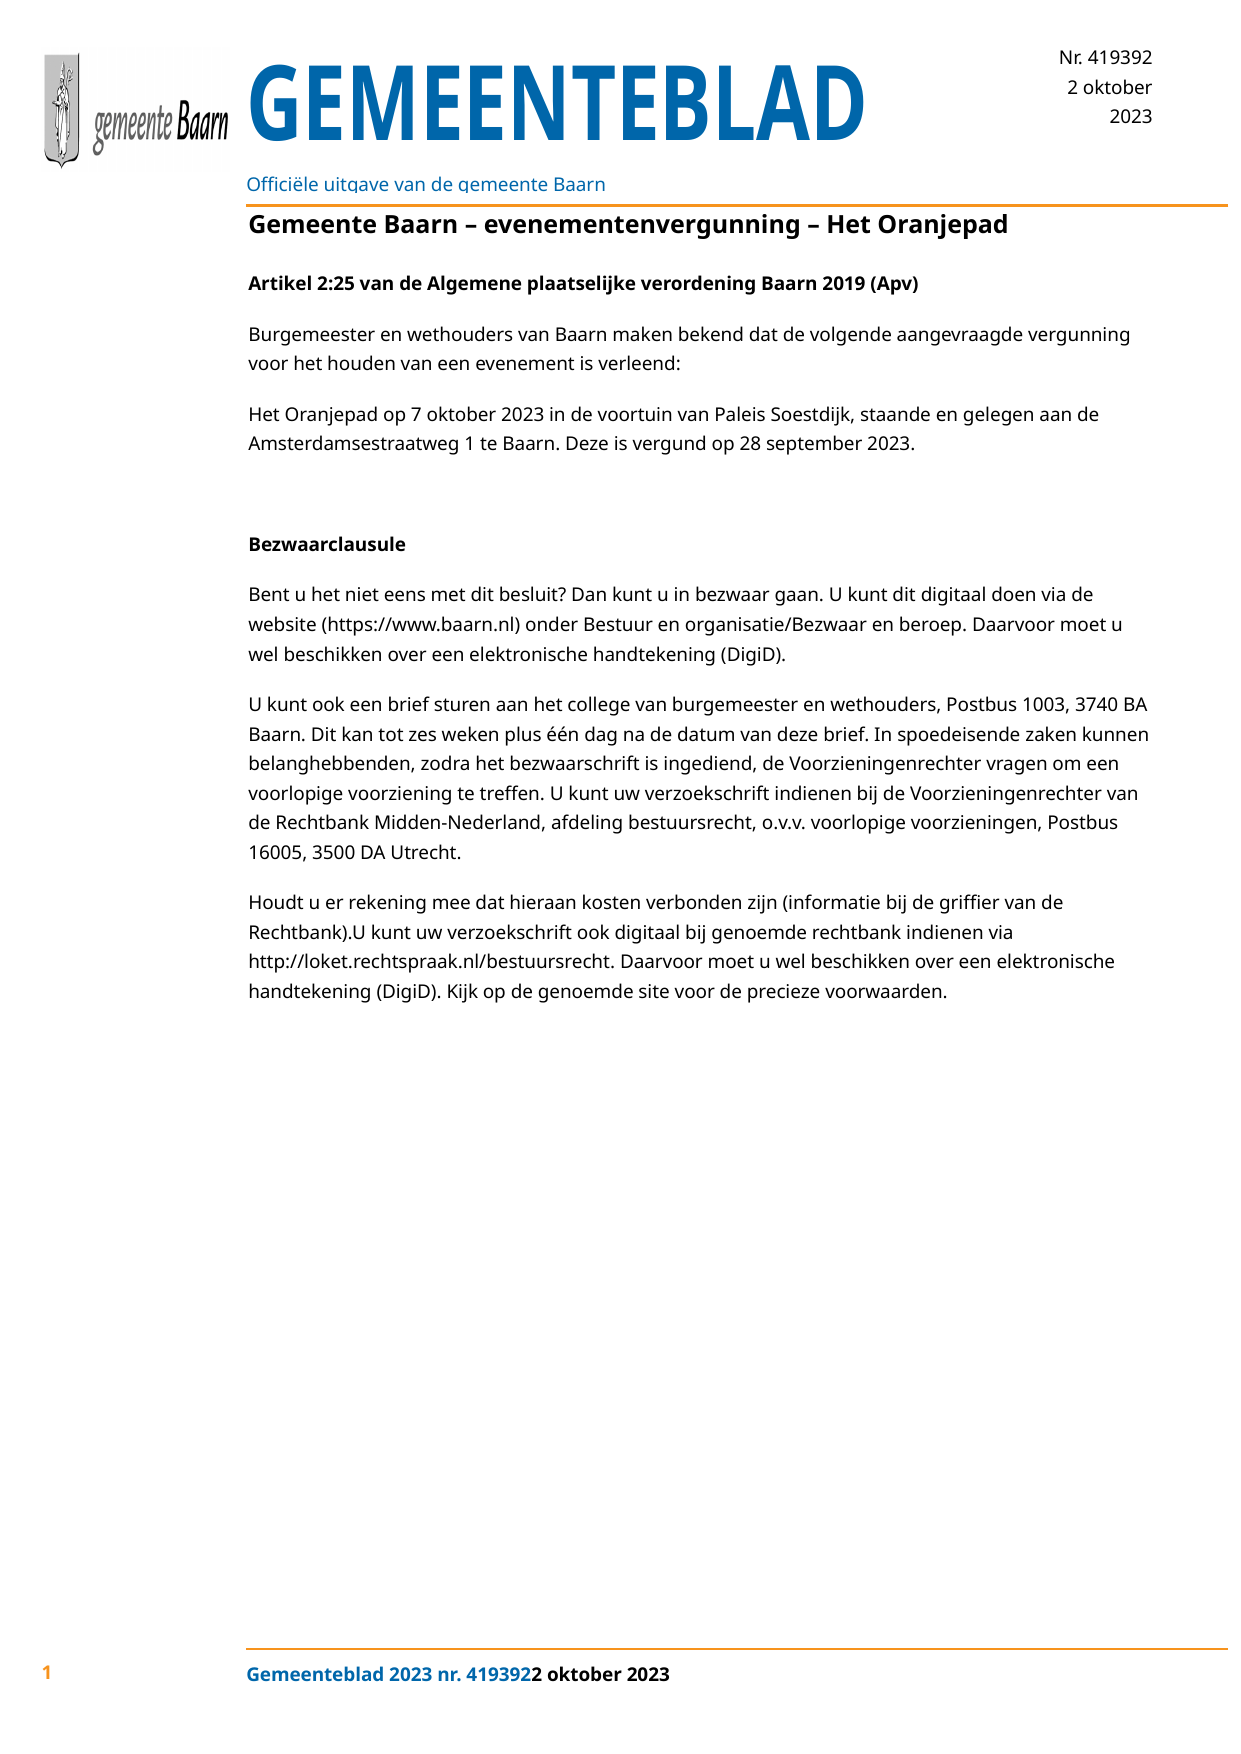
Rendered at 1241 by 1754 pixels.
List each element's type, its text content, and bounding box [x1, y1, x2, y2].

text Bent u het niet eens met dit besluit? Dan kunt u in bezwaar gaan. U kunt dit digitaal doen via de website (https://www.baarn.nl) onder Bestuur en organisatie/Bezwaar en beroep. Daarvoor moet u wel beschikken over een elektronische handtekening (DigiD). [248, 582, 1152, 666]
picture [41, 47, 231, 172]
text Burgemeester en wethouders van Baarn maken bekend dat de volgende aangevraagde vergunning voor het houden van een evenement is verleend: [248, 321, 1152, 376]
text Het Oranjepad op 7 oktober 2023 in de voortuin van Paleis Soestdijk, staande en gelegen aan de Amsterdamsestraatweg 1 te Baarn. Deze is vergund op 28 september 2023. [248, 401, 1152, 456]
text U kunt ook een brief sturen aan het college van burgemeester en wethouders, Postbus 1003, 3740 BA Baarn. Dit kan tot zes weken plus één dag na de datum van deze brief. In spoedeisende zaken kunnen belanghebbenden, zodra het bezwaarschrift is ingediend, de Voorzieningenrechter vragen om een voorlopige voorziening te treffen. U kunt uw verzoekschrift indienen bij de Voorzieningenrechter van de Rechtbank Midden-Nederland, afdeling bestuursrecht, o.v.v. voorlopige voorzieningen, Postbus 16005, 3500 DA Utrecht. [248, 691, 1152, 865]
text Bezwaarclausule [248, 531, 1152, 557]
text Gemeente Baarn – evenementenvergunning – Het Oranjepad [248, 207, 1152, 241]
text Artikel 2:25 van de Algemene plaatselijke verordening Baarn 2019 (Apv) [248, 270, 1152, 296]
text Houdt u er rekening mee dat hieraan kosten verbonden zijn (informatie bij de griffier van de Rechtbank).U kunt uw verzoekschrift ook digitaal bij genoemde rechtbank indienen via http://loket.rechtspraak.nl/bestuursrecht. Daarvoor moet u wel beschikken over een elektronische handtekening (DigiD). Kijk op de genoemde site voor de precieze voorwaarden. [248, 889, 1152, 1004]
